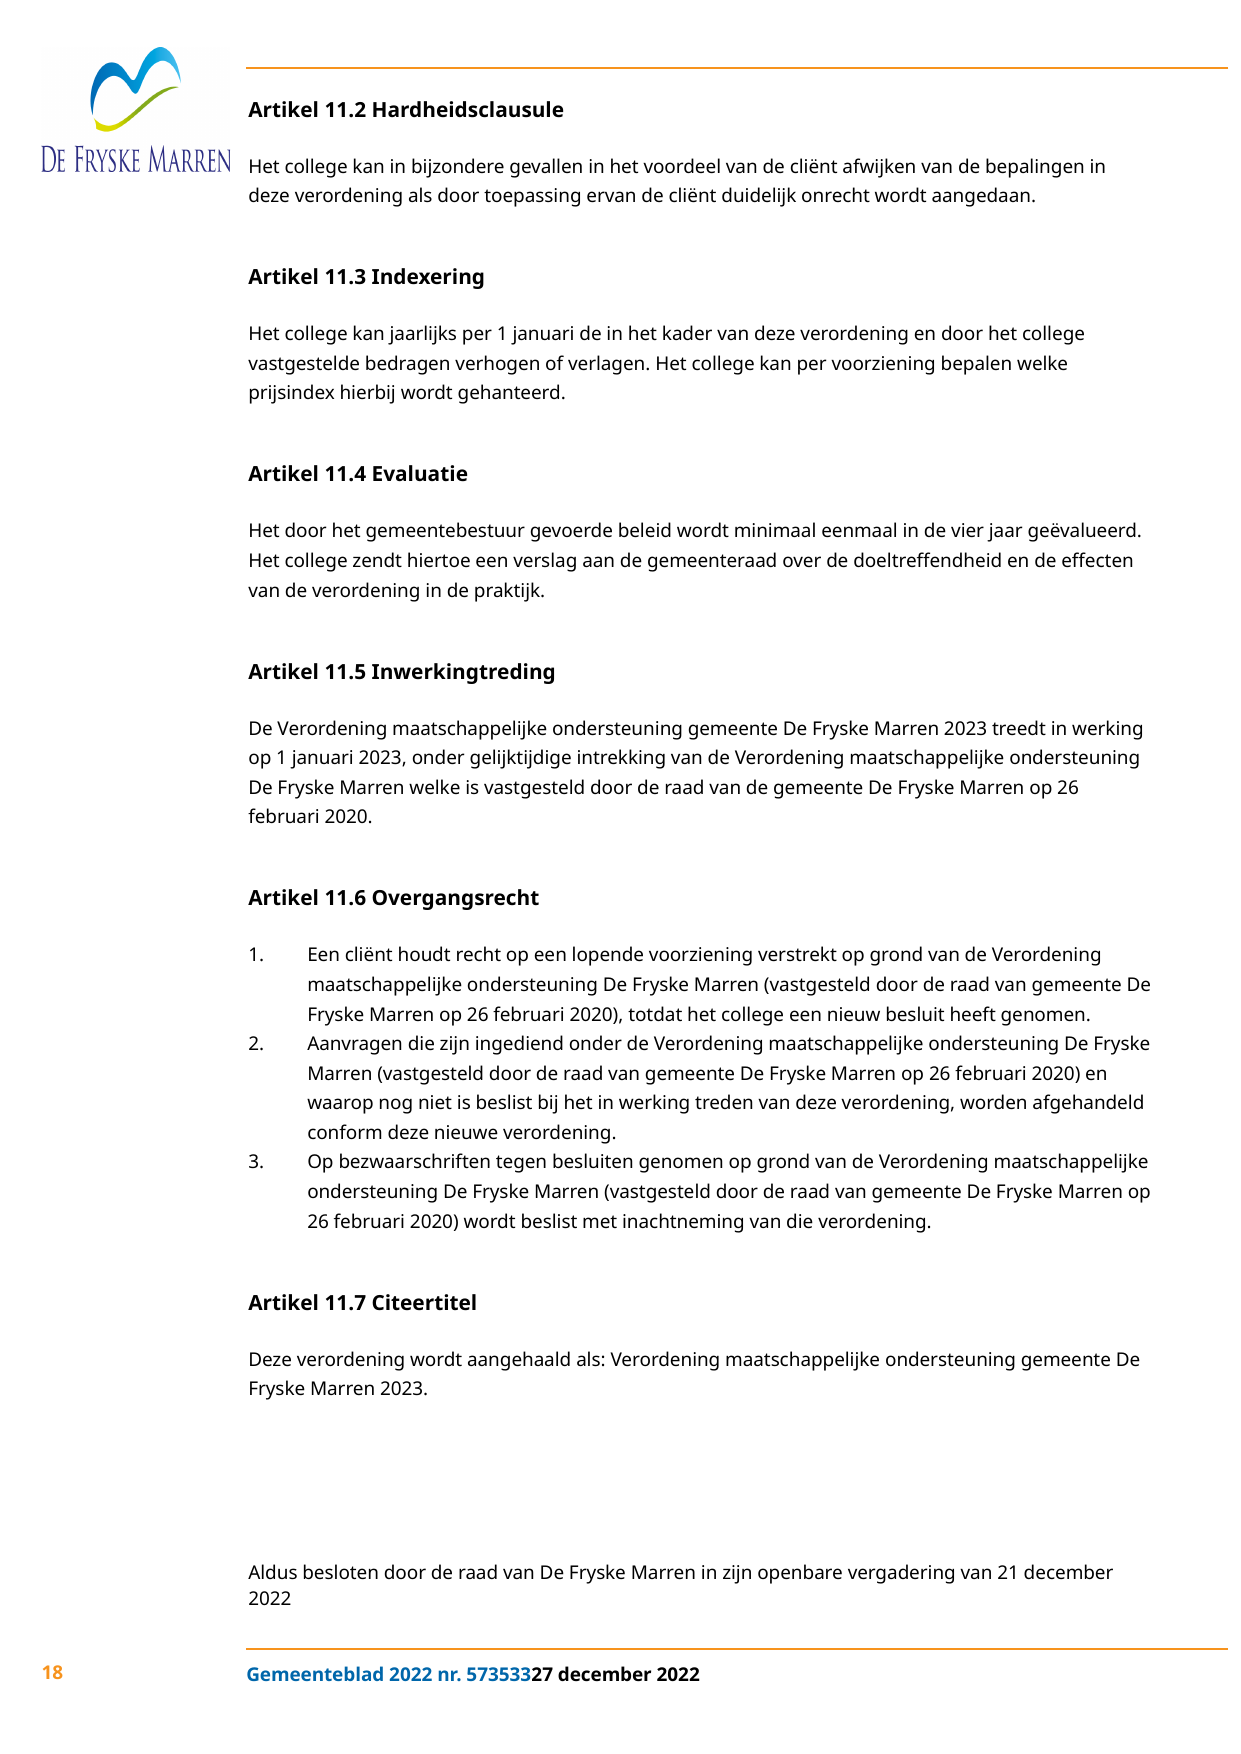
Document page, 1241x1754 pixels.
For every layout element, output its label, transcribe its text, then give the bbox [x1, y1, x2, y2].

text Artikel 11.3 Indexering [248, 262, 1152, 291]
text Deze verordening wordt aangehaald als: Verordening maatschappelijke ondersteuning gemeente De Fryske Marren 2023. [248, 1346, 1152, 1401]
text De Verordening maatschappelijke ondersteuning gemeente De Fryske Marren 2023 treedt in werking op 1 januari 2023, onder gelijktijdige intrekking van de Verordening maatschappelijke ondersteuning De Fryske Marren welke is vastgesteld door de raad van de gemeente De Fryske Marren op 26 februari 2020. [248, 715, 1152, 829]
list Een cliënt houdt recht op een lopende voorziening verstrekt op grond van de Verordening maatschappelijke ondersteuning De Fryske Marren (vastgesteld door de raad van gemeente De Fryske Marren op 26 februari 2020), totdat het college een nieuw besluit heeft genomen. [248, 942, 1152, 1026]
text Artikel 11.5 Inwerkingtreding [248, 657, 1152, 685]
list Op bezwaarschriften tegen besluiten genomen op grond van de Verordening maatschappelijke ondersteuning De Fryske Marren (vastgesteld door de raad van gemeente De Fryske Marren op 26 februari 2020) wordt beslist met inachtneming van die verordening. [248, 1149, 1152, 1233]
text Aldus besloten door de raad van De Fryske Marren in zijn openbare vergadering van 21 december 2022 [248, 1559, 1152, 1611]
text Het door het gemeentebestuur gevoerde beleid wordt minimaal eenmaal in de vier jaar geëvalueerd. Het college zendt hiertoe een verslag aan de gemeenteraad over de doeltreffendheid en de effecten van de verordening in de praktijk. [248, 518, 1152, 602]
text Artikel 11.4 Evaluatie [248, 459, 1152, 488]
text Artikel 11.6 Overgangsrecht [248, 883, 1152, 912]
text Artikel 11.7 Citeertitel [248, 1288, 1152, 1316]
picture [41, 47, 231, 172]
text Het college kan in bijzondere gevallen in het voordeel van de cliënt afwijken van de bepalingen in deze verordening als door toepassing ervan de cliënt duidelijk onrecht wordt aangedaan. [248, 153, 1152, 208]
text Artikel 11.2 Hardheidsclausule [248, 95, 1152, 123]
text Het college kan jaarlijks per 1 januari de in het kader van deze verordening en door het college vastgestelde bedragen verhogen of verlagen. Het college kan per voorziening bepalen welke prijsindex hierbij wordt gehanteerd. [248, 320, 1152, 405]
list Aanvragen die zijn ingediend onder de Verordening maatschappelijke ondersteuning De Fryske Marren (vastgesteld door de raad van gemeente De Fryske Marren op 26 februari 2020) en waarop nog niet is beslist bij het in werking treden van deze verordening, worden afgehandeld conform deze nieuwe verordening. [248, 1030, 1152, 1145]
